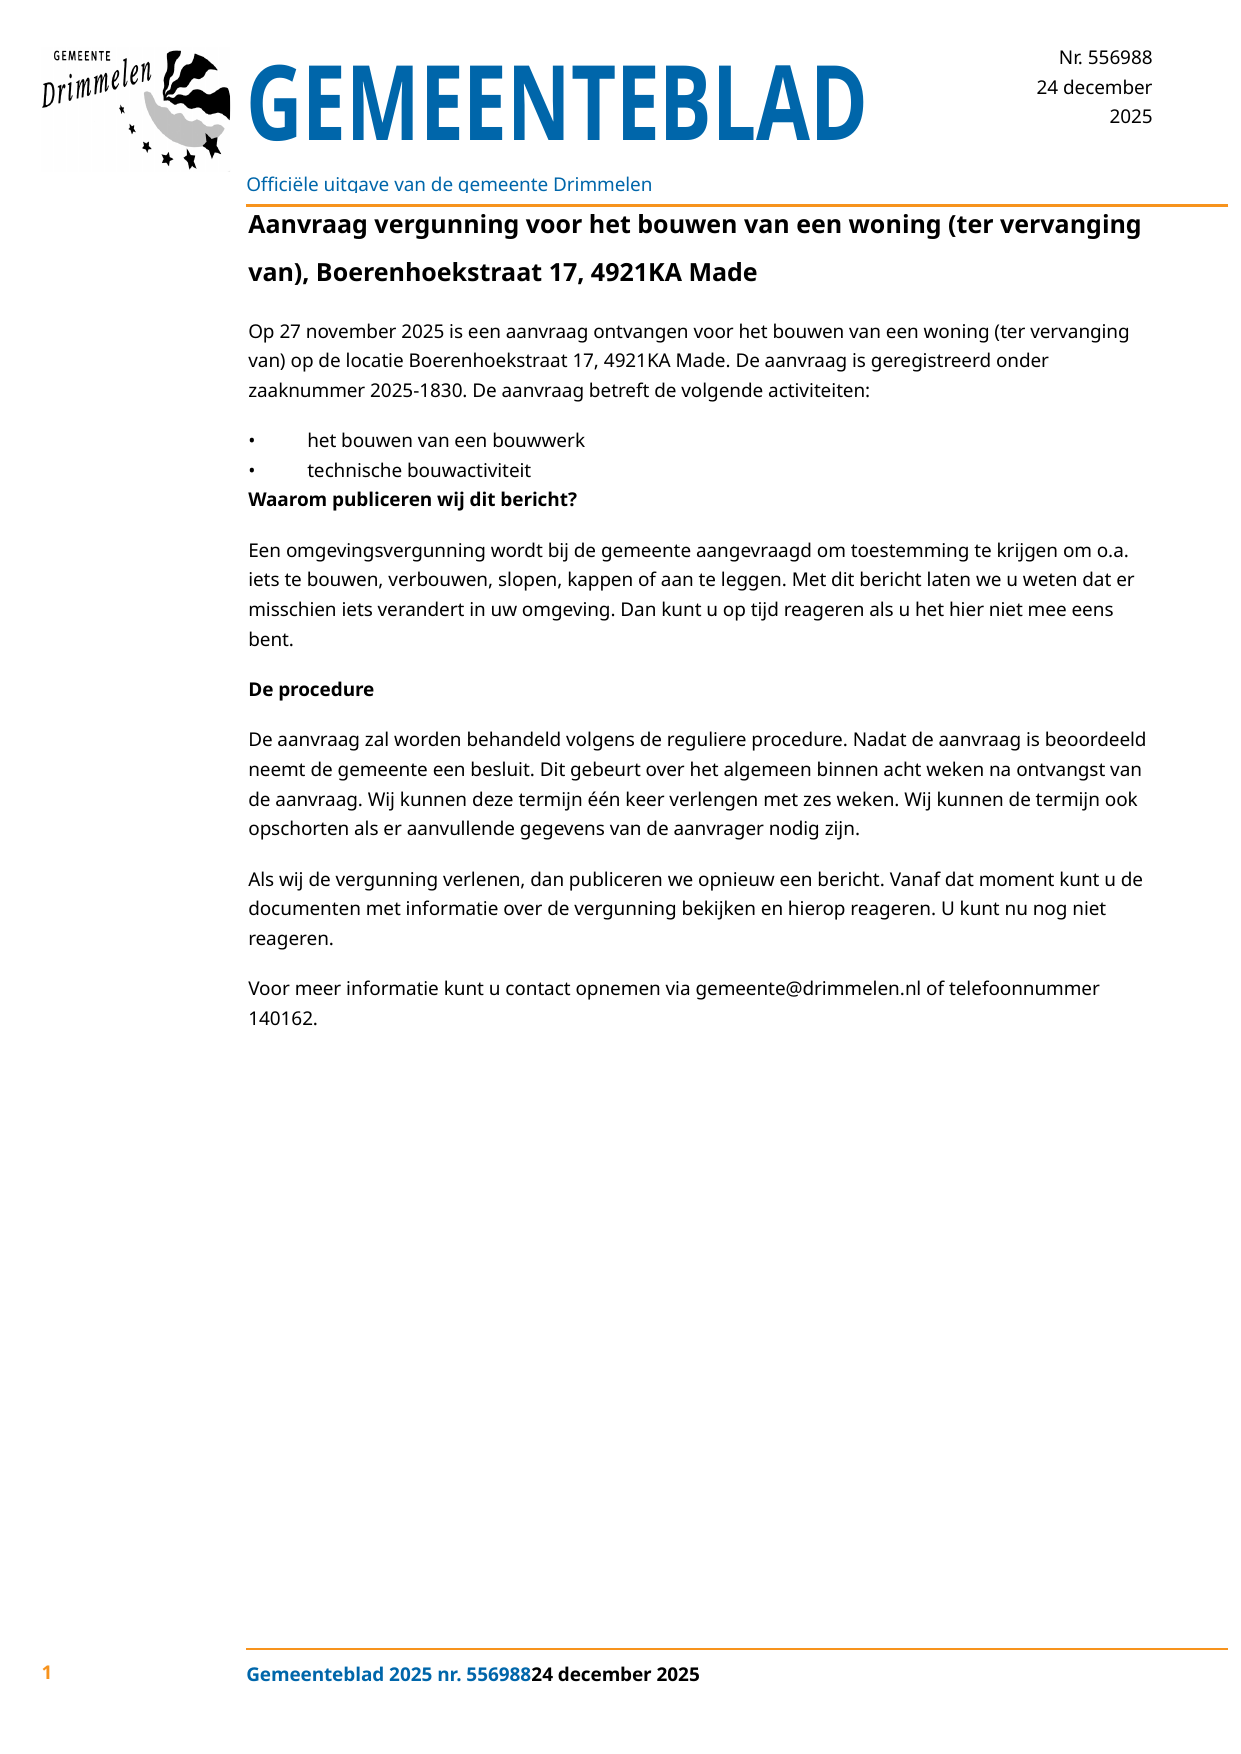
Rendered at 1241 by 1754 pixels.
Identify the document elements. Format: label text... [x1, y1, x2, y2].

text Op 27 november 2025 is een aanvraag ontvangen voor het bouwen van een woning (ter vervanging van) op de locatie Boerenhoekstraat 17, 4921KA Made. De aanvraag is geregistreerd onder zaaknummer 2025-1830. De aanvraag betreft de volgende activiteiten: [248, 318, 1152, 403]
text Een omgevingsvergunning wordt bij de gemeente aangevraagd om toestemming te krijgen om o.a. iets te bouwen, verbouwen, slopen, kappen of aan te leggen. Met dit bericht laten we u weten dat er misschien iets verandert in uw omgeving. Dan kunt u op tijd reageren als u het hier niet mee eens bent. [248, 537, 1152, 652]
list het bouwen van een bouwwerk [248, 427, 1152, 453]
list technische bouwactiviteit [248, 457, 1152, 483]
text Aanvraag vergunning voor het bouwen van een woning (ter vervanging van), Boerenhoekstraat 17, 4921KA Made [248, 207, 1152, 288]
text De aanvraag zal worden behandeld volgens de reguliere procedure. Nadat de aanvraag is beoordeeld neemt de gemeente een besluit. Dit gebeurt over het algemeen binnen acht weken na ontvangst van de aanvraag. Wij kunnen deze termijn één keer verlengen met zes weken. Wij kunnen de termijn ook opschorten als er aanvullende gegevens van de aanvrager nodig zijn. [248, 727, 1152, 841]
text Voor meer informatie kunt u contact opnemen via gemeente@drimmelen.nl of telefoonnummer 140162. [248, 975, 1152, 1031]
text Waarom publiceren wij dit bericht? [248, 487, 1152, 512]
text De procedure [248, 676, 1152, 702]
picture [41, 47, 231, 172]
text Als wij de vergunning verlenen, dan publiceren we opnieuw een bericht. Vanaf dat moment kunt u de documenten met informatie over de vergunning bekijken en hierop reageren. U kunt nu nog niet reageren. [248, 866, 1152, 951]
